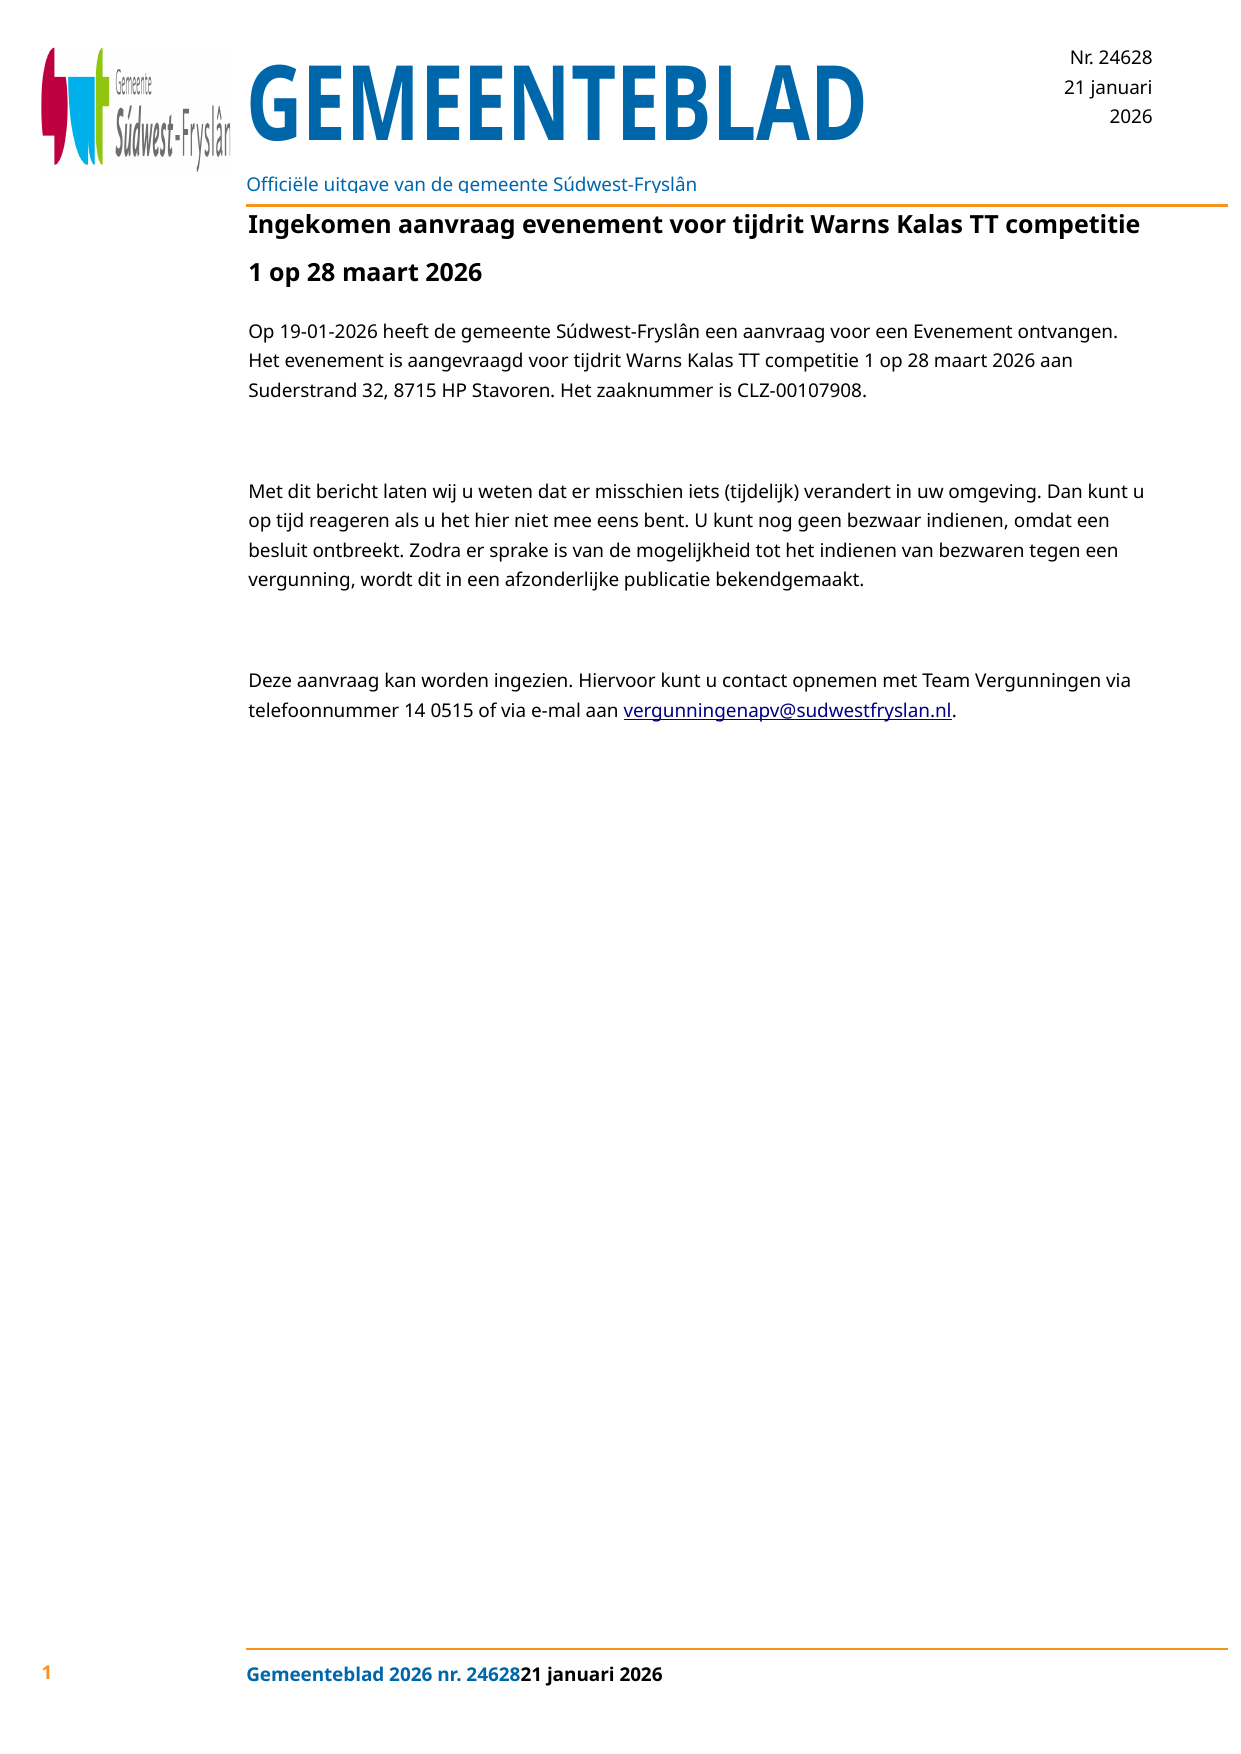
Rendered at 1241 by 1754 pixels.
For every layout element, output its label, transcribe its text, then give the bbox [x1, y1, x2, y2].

text Deze aanvraag kan worden ingezien. Hiervoor kunt u contact opnemen met Team Vergunningen via telefoonnummer 14 0515 of via e-mal aan vergunningenapv@sudwestfryslan.nl. [248, 667, 1152, 723]
text Op 19-01-2026 heeft de gemeente Súdwest-Fryslân een aanvraag voor een Evenement ontvangen. Het evenement is aangevraagd voor tijdrit Warns Kalas TT competitie 1 op 28 maart 2026 aan Suderstrand 32, 8715 HP Stavoren. Het zaaknummer is CLZ-00107908. [248, 318, 1152, 403]
picture [41, 47, 231, 172]
text Ingekomen aanvraag evenement voor tijdrit Warns Kalas TT competitie 1 op 28 maart 2026 [248, 207, 1152, 288]
text Met dit bericht laten wij u weten dat er misschien iets (tijdelijk) verandert in uw omgeving. Dan kunt u op tijd reageren als u het hier niet mee eens bent. U kunt nog geen bezwaar indienen, omdat een besluit ontbreekt. Zodra er sprake is van de mogelijkheid tot het indienen van bezwaren tegen een vergunning, wordt dit in een afzonderlijke publicatie bekendgemaakt. [248, 478, 1152, 592]
